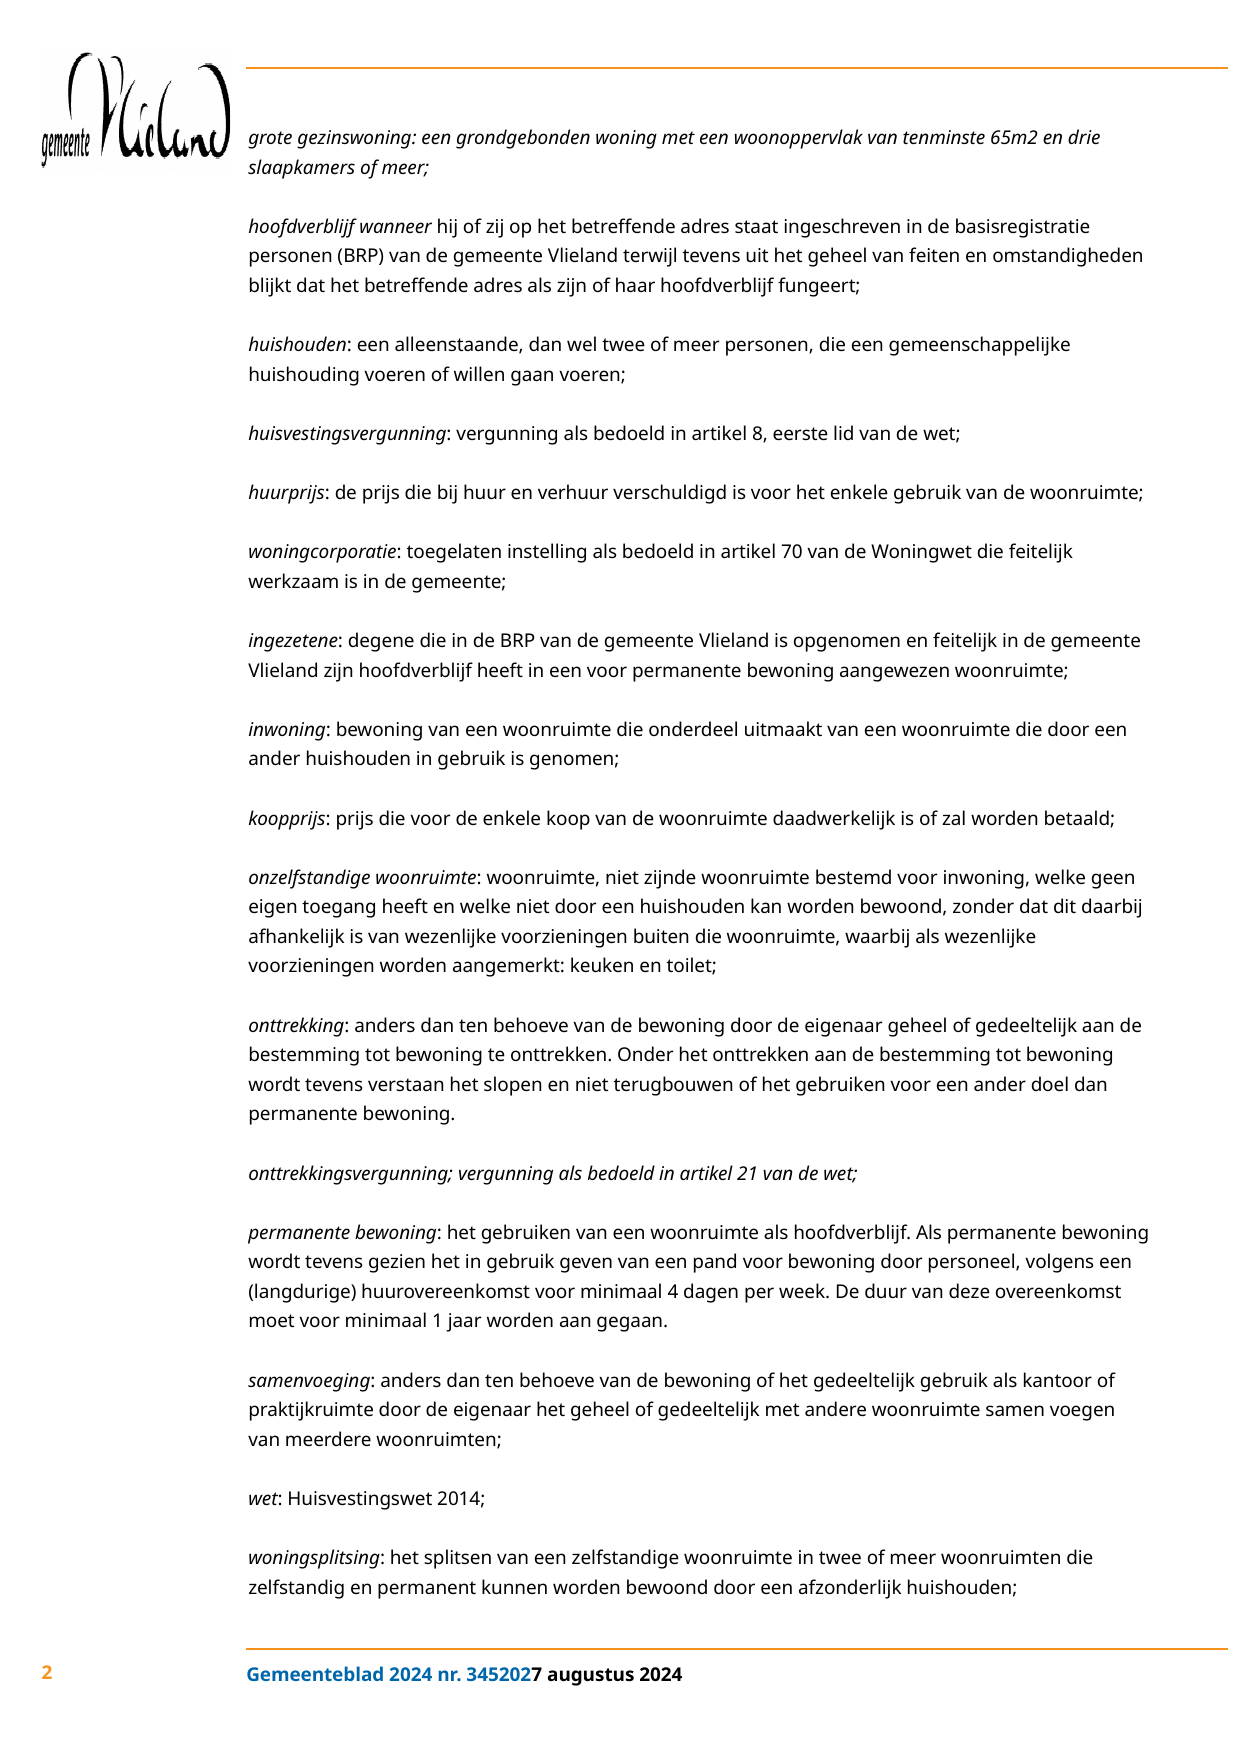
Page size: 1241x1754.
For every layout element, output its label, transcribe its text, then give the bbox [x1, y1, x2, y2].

text inwoning: bewoning van een woonruimte die onderdeel uitmaakt van een woonruimte die door een ander huishouden in gebruik is genomen; [248, 716, 1152, 771]
text ingezetene: degene die in de BRP van de gemeente Vlieland is opgenomen en feitelijk in de gemeente Vlieland zijn hoofdverblijf heeft in een voor permanente bewoning aangewezen woonruimte; [248, 627, 1152, 683]
text huishouden: een alleenstaande, dan wel twee of meer personen, die een gemeenschappelijke huishouding voeren of willen gaan voeren; [248, 331, 1152, 387]
text huurprijs: de prijs die bij huur en verhuur verschuldigd is voor het enkele gebruik van de woonruimte; [248, 479, 1152, 505]
text woningcorporatie: toegelaten instelling als bedoeld in artikel 70 van de Woningwet die feitelijk werkzaam is in de gemeente; [248, 538, 1152, 594]
text onttrekking: anders dan ten behoeve van de bewoning door de eigenaar geheel of gedeeltelijk aan de bestemming tot bewoning te onttrekken. Onder het onttrekken aan de bestemming tot bewoning wordt tevens verstaan het slopen en niet terugbouwen of het gebruiken voor een ander doel dan permanente bewoning. [248, 1012, 1152, 1126]
text koopprijs: prijs die voor de enkele koop van de woonruimte daadwerkelijk is of zal worden betaald; [248, 805, 1152, 831]
text grote gezinswoning: een grondgebonden woning met een woonoppervlak van tenminste 65m2 en drie slaapkamers of meer; [248, 124, 1152, 180]
text hoofdverblijf wanneer hij of zij op het betreffende adres staat ingeschreven in de basisregistratie personen (BRP) van de gemeente Vlieland terwijl tevens uit het geheel van feiten en omstandigheden blijkt dat het betreffende adres als zijn of haar hoofdverblijf fungeert; [248, 213, 1152, 298]
text permanente bewoning: het gebruiken van een woonruimte als hoofdverblijf. Als permanente bewoning wordt tevens gezien het in gebruik geven van een pand voor bewoning door personeel, volgens een (langdurige) huurovereenkomst voor minimaal 4 dagen per week. De duur van deze overeenkomst moet voor minimaal 1 jaar worden aan gegaan. [248, 1219, 1152, 1333]
text woningsplitsing: het splitsen van een zelfstandige woonruimte in twee of meer woonruimten die zelfstandig en permanent kunnen worden bewoond door een afzonderlijk huishouden; [248, 1544, 1152, 1600]
text samenvoeging: anders dan ten behoeve van de bewoning of het gedeeltelijk gebruik als kantoor of praktijkruimte door de eigenaar het geheel of gedeeltelijk met andere woonruimte samen voegen van meerdere woonruimten; [248, 1367, 1152, 1452]
picture [41, 47, 231, 172]
text onttrekkingsvergunning; vergunning als bedoeld in artikel 21 van de wet; [248, 1160, 1152, 1186]
text onzelfstandige woonruimte: woonruimte, niet zijnde woonruimte bestemd voor inwoning, welke geen eigen toegang heeft en welke niet door een huishouden kan worden bewoond, zonder dat dit daarbij afhankelijk is van wezenlijke voorzieningen buiten die woonruimte, waarbij als wezenlijke voorzieningen worden aangemerkt: keuken en toilet; [248, 864, 1152, 978]
text huisvestingsvergunning: vergunning als bedoeld in artikel 8, eerste lid van de wet; [248, 420, 1152, 446]
text wet: Huisvestingswet 2014; [248, 1485, 1152, 1511]
